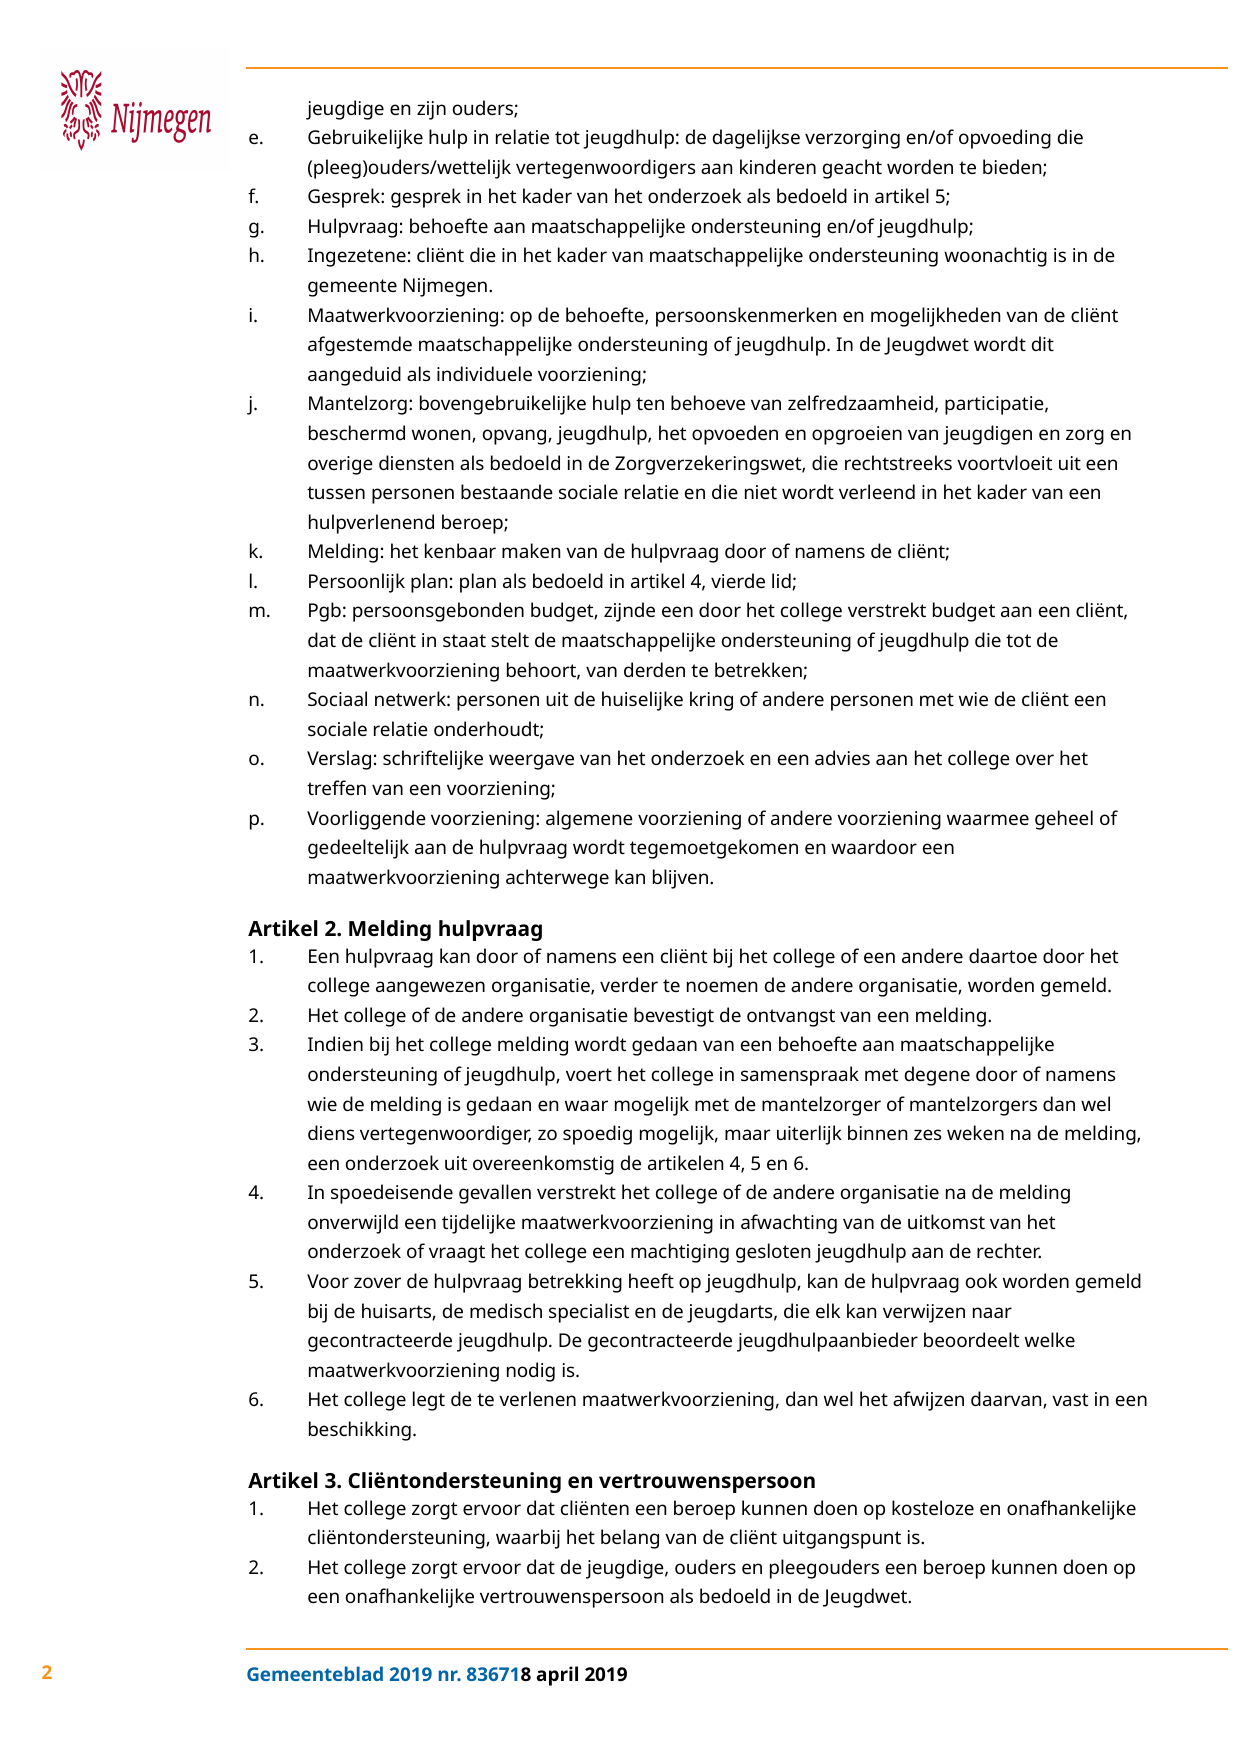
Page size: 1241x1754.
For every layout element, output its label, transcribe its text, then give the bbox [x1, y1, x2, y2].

list Voor zover de hulpvraag betrekking heeft op jeugdhulp, kan de hulpvraag ook worden gemeld bij de huisarts, de medisch specialist en de jeugdarts, die elk kan verwijzen naar gecontracteerde jeugdhulp. De gecontracteerde jeugdhulpaanbieder beoordeelt welke maatwerkvoorziening nodig is. [248, 1268, 1152, 1383]
text Artikel 2. Melding hulpvraag [248, 914, 1152, 943]
list Gebruikelijke hulp in relatie tot jeugdhulp: de dagelijkse verzorging en/of opvoeding die (pleeg)ouders/wettelijk vertegenwoordigers aan kinderen geacht worden te bieden; [248, 124, 1152, 180]
list Het college zorgt ervoor dat de jeugdige, ouders en pleegouders een beroep kunnen doen op een onafhankelijke vertrouwenspersoon als bedoeld in de Jeugdwet. [248, 1554, 1152, 1609]
list Het college legt de te verlenen maatwerkvoorziening, dan wel het afwijzen daarvan, vast in een beschikking. [248, 1387, 1152, 1442]
list Hulpvraag: behoefte aan maatschappelijke ondersteuning en/of jeugdhulp; [248, 213, 1152, 239]
list Persoonlijk plan: plan als bedoeld in artikel 4, vierde lid; [248, 568, 1152, 594]
list Maatwerkvoorziening: op de behoefte, persoonskenmerken en mogelijkheden van de cliënt afgestemde maatschappelijke ondersteuning of jeugdhulp. In de Jeugdwet wordt dit aangeduid als individuele voorziening; [248, 302, 1152, 387]
list Voorliggende voorziening: algemene voorziening of andere voorziening waarmee geheel of gedeeltelijk aan de hulpvraag wordt tegemoetgekomen en waardoor een maatwerkvoorziening achterwege kan blijven. [248, 805, 1152, 890]
list Een hulpvraag kan door of namens een cliënt bij het college of een andere daartoe door het college aangewezen organisatie, verder te noemen de andere organisatie, worden gemeld. [248, 943, 1152, 998]
list jeugdige en zijn ouders; [248, 95, 1152, 121]
list Mantelzorg: bovengebruikelijke hulp ten behoeve van zelfredzaamheid, participatie, beschermd wonen, opvang, jeugdhulp, het opvoeden en opgroeien van jeugdigen en zorg en overige diensten als bedoeld in de Zorgverzekeringswet, die rechtstreeks voortvloeit uit een tussen personen bestaande sociale relatie en die niet wordt verleend in het kader van een hulpverlenend beroep; [248, 391, 1152, 535]
list Het college zorgt ervoor dat cliënten een beroep kunnen doen op kosteloze en onafhankelijke cliëntondersteuning, waarbij het belang van de cliënt uitgangspunt is. [248, 1495, 1152, 1550]
list Het college of de andere organisatie bevestigt de ontvangst van een melding. [248, 1002, 1152, 1028]
list Gesprek: gesprek in het kader van het onderzoek als bedoeld in artikel 5; [248, 183, 1152, 209]
list Melding: het kenbaar maken van de hulpvraag door of namens de cliënt; [248, 538, 1152, 564]
list Sociaal netwerk: personen uit de huiselijke kring of andere personen met wie de cliënt een sociale relatie onderhoudt; [248, 686, 1152, 742]
list Verslag: schriftelijke weergave van het onderzoek en een advies aan het college over het treffen van een voorziening; [248, 746, 1152, 801]
list Ingezetene: cliënt die in het kader van maatschappelijke ondersteuning woonachtig is in de gemeente Nijmegen. [248, 243, 1152, 298]
list Indien bij het college melding wordt gedaan van een behoefte aan maatschappelijke ondersteuning of jeugdhulp, voert het college in samenspraak met degene door of namens wie de melding is gedaan en waar mogelijk met de mantelzorger of mantelzorgers dan wel diens vertegenwoordiger, zo spoedig mogelijk, maar uiterlijk binnen zes weken na de melding, een onderzoek uit overeenkomstig de artikelen 4, 5 en 6. [248, 1032, 1152, 1176]
list Pgb: persoonsgebonden budget, zijnde een door het college verstrekt budget aan een cliënt, dat de cliënt in staat stelt de maatschappelijke ondersteuning of jeugdhulp die tot de maatwerkvoorziening behoort, van derden te betrekken; [248, 598, 1152, 683]
list In spoedeisende gevallen verstrekt het college of de andere organisatie na de melding onverwijld een tijdelijke maatwerkvoorziening in afwachting van de uitkomst van het onderzoek of vraagt het college een machtiging gesloten jeugdhulp aan de rechter. [248, 1179, 1152, 1264]
text Artikel 3. Cliëntondersteuning en vertrouwenspersoon [248, 1467, 1152, 1495]
picture [41, 47, 231, 172]
